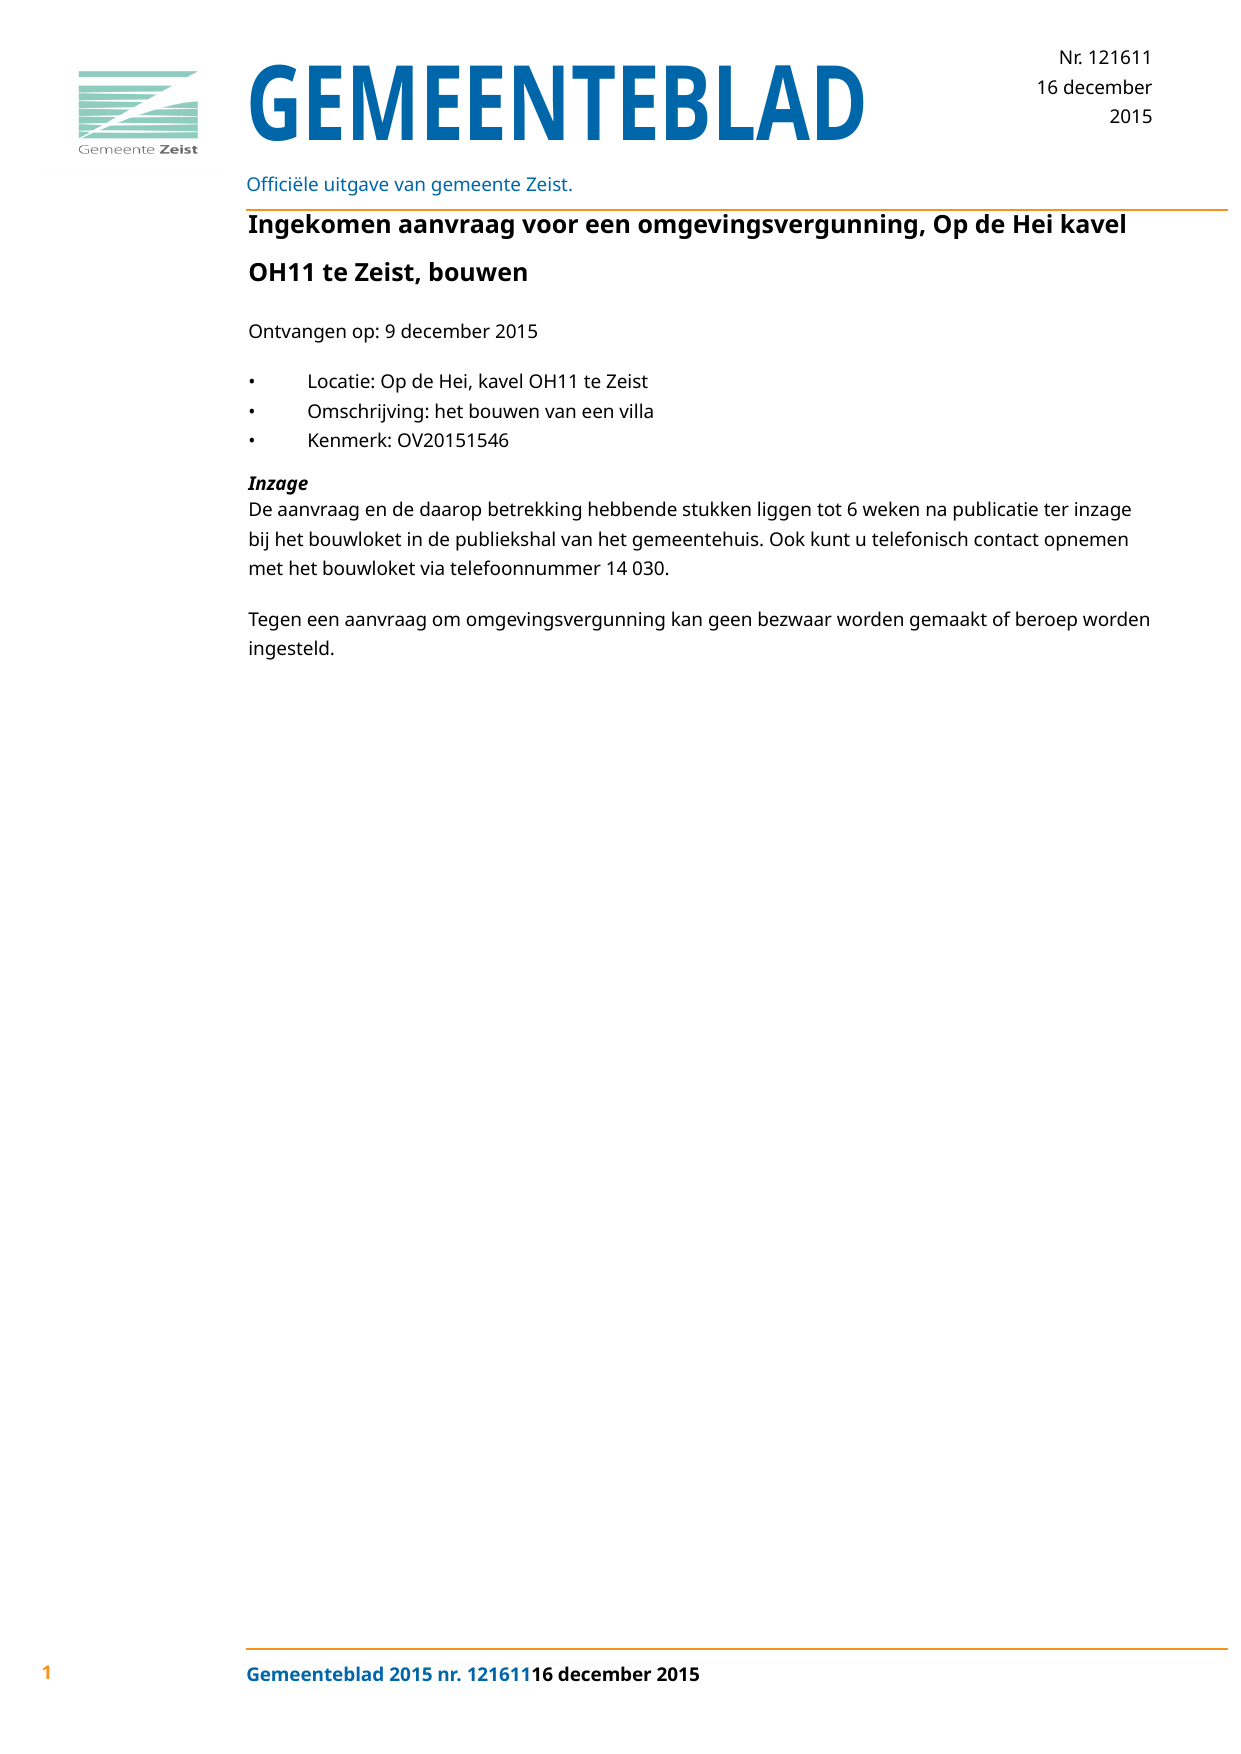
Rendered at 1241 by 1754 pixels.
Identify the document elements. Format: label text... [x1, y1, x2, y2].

text Ingekomen aanvraag voor een omgevingsvergunning, Op de Hei kavel OH11 te Zeist, bouwen [248, 211, 1152, 288]
text Ontvangen op: 9 december 2015 [248, 318, 1152, 344]
list Kenmerk: OV20151546 [248, 427, 1152, 453]
list Locatie: Op de Hei, kavel OH11 te Zeist [248, 368, 1152, 394]
text De aanvraag en de daarop betrekking hebbende stukken liggen tot 6 weken na publicatie ter inzage bij het bouwloket in de publiekshal van het gemeentehuis. Ook kunt u telefonisch contact opnemen met het bouwloket via telefoonnummer 14 030. [248, 496, 1152, 581]
picture [41, 47, 231, 172]
list Omschrijving: het bouwen van een villa [248, 398, 1152, 424]
text Inzage [248, 471, 1152, 496]
text Tegen een aanvraag om omgevingsvergunning kan geen bezwaar worden gemaakt of beroep worden ingesteld. [248, 606, 1152, 661]
